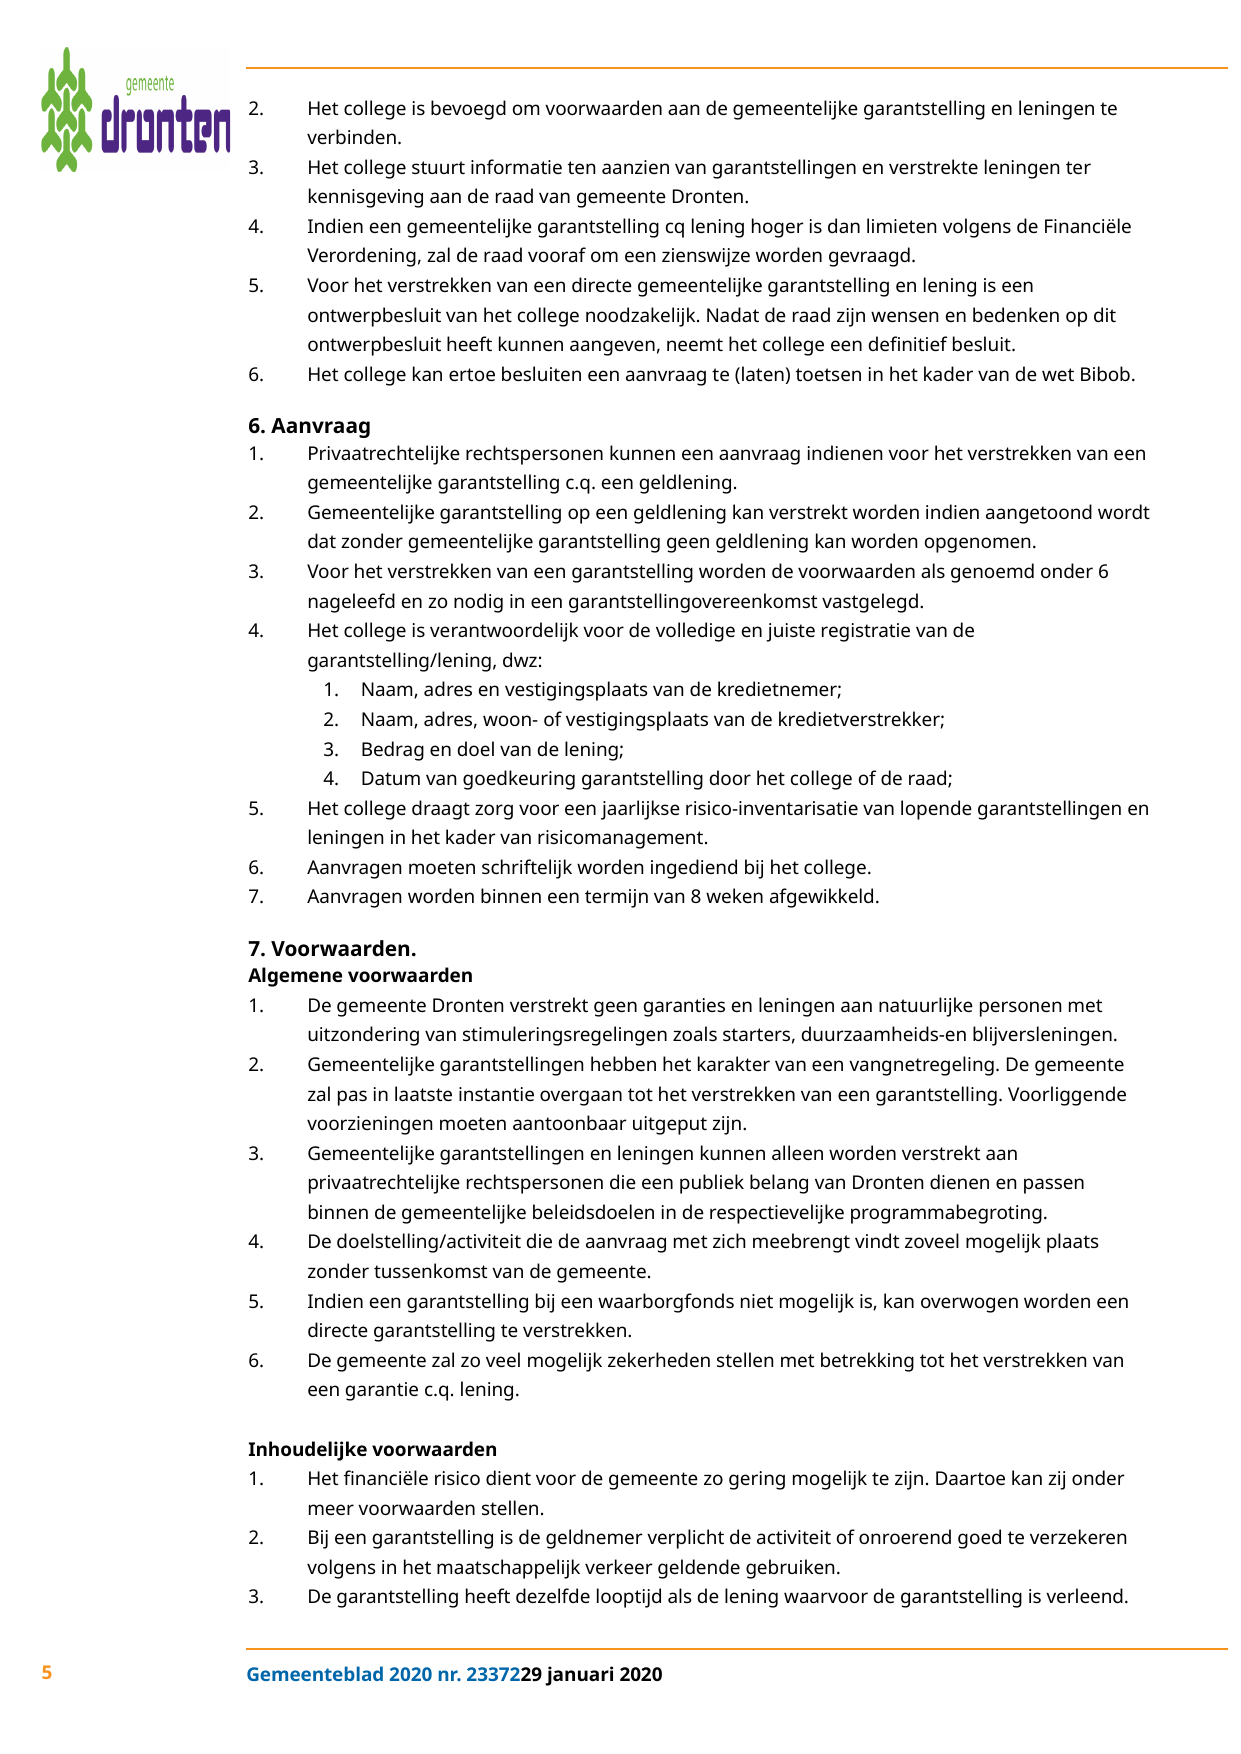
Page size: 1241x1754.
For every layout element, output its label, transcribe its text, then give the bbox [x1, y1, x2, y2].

list Datum van goedkeuring garantstelling door het college of de raad; [323, 765, 1152, 791]
list Het college is bevoegd om voorwaarden aan de gemeentelijke garantstelling en leningen te verbinden. [248, 95, 1152, 150]
list Gemeentelijke garantstellingen en leningen kunnen alleen worden verstrekt aan privaatrechtelijke rechtspersonen die een publiek belang van Dronten dienen en passen binnen de gemeentelijke beleidsdoelen in de respectievelijke programmabegroting. [248, 1140, 1152, 1225]
list De gemeente Dronten verstrekt geen garanties en leningen aan natuurlijke personen met uitzondering van stimuleringsregelingen zoals starters, duurzaamheids-en blijversleningen. [248, 992, 1152, 1047]
list Voor het verstrekken van een garantstelling worden de voorwaarden als genoemd onder 6 nageleefd en zo nodig in een garantstellingovereenkomst vastgelegd. [248, 558, 1152, 613]
list Het college stuurt informatie ten aanzien van garantstellingen en verstrekte leningen ter kennisgeving aan de raad van gemeente Dronten. [248, 154, 1152, 209]
text 6. Aanvraag [248, 411, 1152, 440]
list Naam, adres en vestigingsplaats van de kredietnemer; [323, 677, 1152, 702]
list Voor het verstrekken van een directe gemeentelijke garantstelling en lening is een ontwerpbesluit van het college noodzakelijk. Nadat de raad zijn wensen en bedenken op dit ontwerpbesluit heeft kunnen aangeven, neemt het college een definitief besluit. [248, 272, 1152, 357]
list Het college is verantwoordelijk voor de volledige en juiste registratie van de garantstelling/lening, dwz: [248, 617, 1152, 673]
list Indien een garantstelling bij een waarborgfonds niet mogelijk is, kan overwogen worden een directe garantstelling te verstrekken. [248, 1288, 1152, 1343]
list Het college draagt zorg voor een jaarlijkse risico-inventarisatie van lopende garantstellingen en leningen in het kader van risicomanagement. [248, 795, 1152, 850]
list Privaatrechtelijke rechtspersonen kunnen een aanvraag indienen voor het verstrekken van een gemeentelijke garantstelling c.q. een geldlening. [248, 440, 1152, 495]
list Het financiële risico dient voor de gemeente zo gering mogelijk te zijn. Daartoe kan zij onder meer voorwaarden stellen. [248, 1465, 1152, 1521]
list Aanvragen moeten schriftelijk worden ingediend bij het college. [248, 854, 1152, 880]
list De garantstelling heeft dezelfde looptijd als de lening waarvoor de garantstelling is verleend. [248, 1584, 1152, 1609]
list Bij een garantstelling is de geldnemer verplicht de activiteit of onroerend goed te verzekeren volgens in het maatschappelijk verkeer geldende gebruiken. [248, 1524, 1152, 1580]
list Aanvragen worden binnen een termijn van 8 weken afgewikkeld. [248, 884, 1152, 909]
list Indien een gemeentelijke garantstelling cq lening hoger is dan limieten volgens de Financiële Verordening, zal de raad vooraf om een zienswijze worden gevraagd. [248, 213, 1152, 268]
text Inhoudelijke voorwaarden [248, 1436, 1152, 1462]
picture [41, 47, 231, 172]
list De gemeente zal zo veel mogelijk zekerheden stellen met betrekking tot het verstrekken van een garantie c.q. lening. [248, 1347, 1152, 1402]
list Gemeentelijke garantstelling op een geldlening kan verstrekt worden indien aangetoond wordt dat zonder gemeentelijke garantstelling geen geldlening kan worden opgenomen. [248, 499, 1152, 554]
list Gemeentelijke garantstellingen hebben het karakter van een vangnetregeling. De gemeente zal pas in laatste instantie overgaan tot het verstrekken van een garantstelling. Voorliggende voorzieningen moeten aantoonbaar uitgeput zijn. [248, 1051, 1152, 1136]
text 7. Voorwaarden. [248, 934, 1152, 962]
list De doelstelling/activiteit die de aanvraag met zich meebrengt vindt zoveel mogelijk plaats zonder tussenkomst van de gemeente. [248, 1229, 1152, 1284]
text Algemene voorwaarden [248, 962, 1152, 988]
list Naam, adres, woon- of vestigingsplaats van de kredietverstrekker; [323, 706, 1152, 732]
list Bedrag en doel van de lening; [323, 736, 1152, 761]
list Het college kan ertoe besluiten een aanvraag te (laten) toetsen in het kader van de wet Bibob. [248, 361, 1152, 387]
